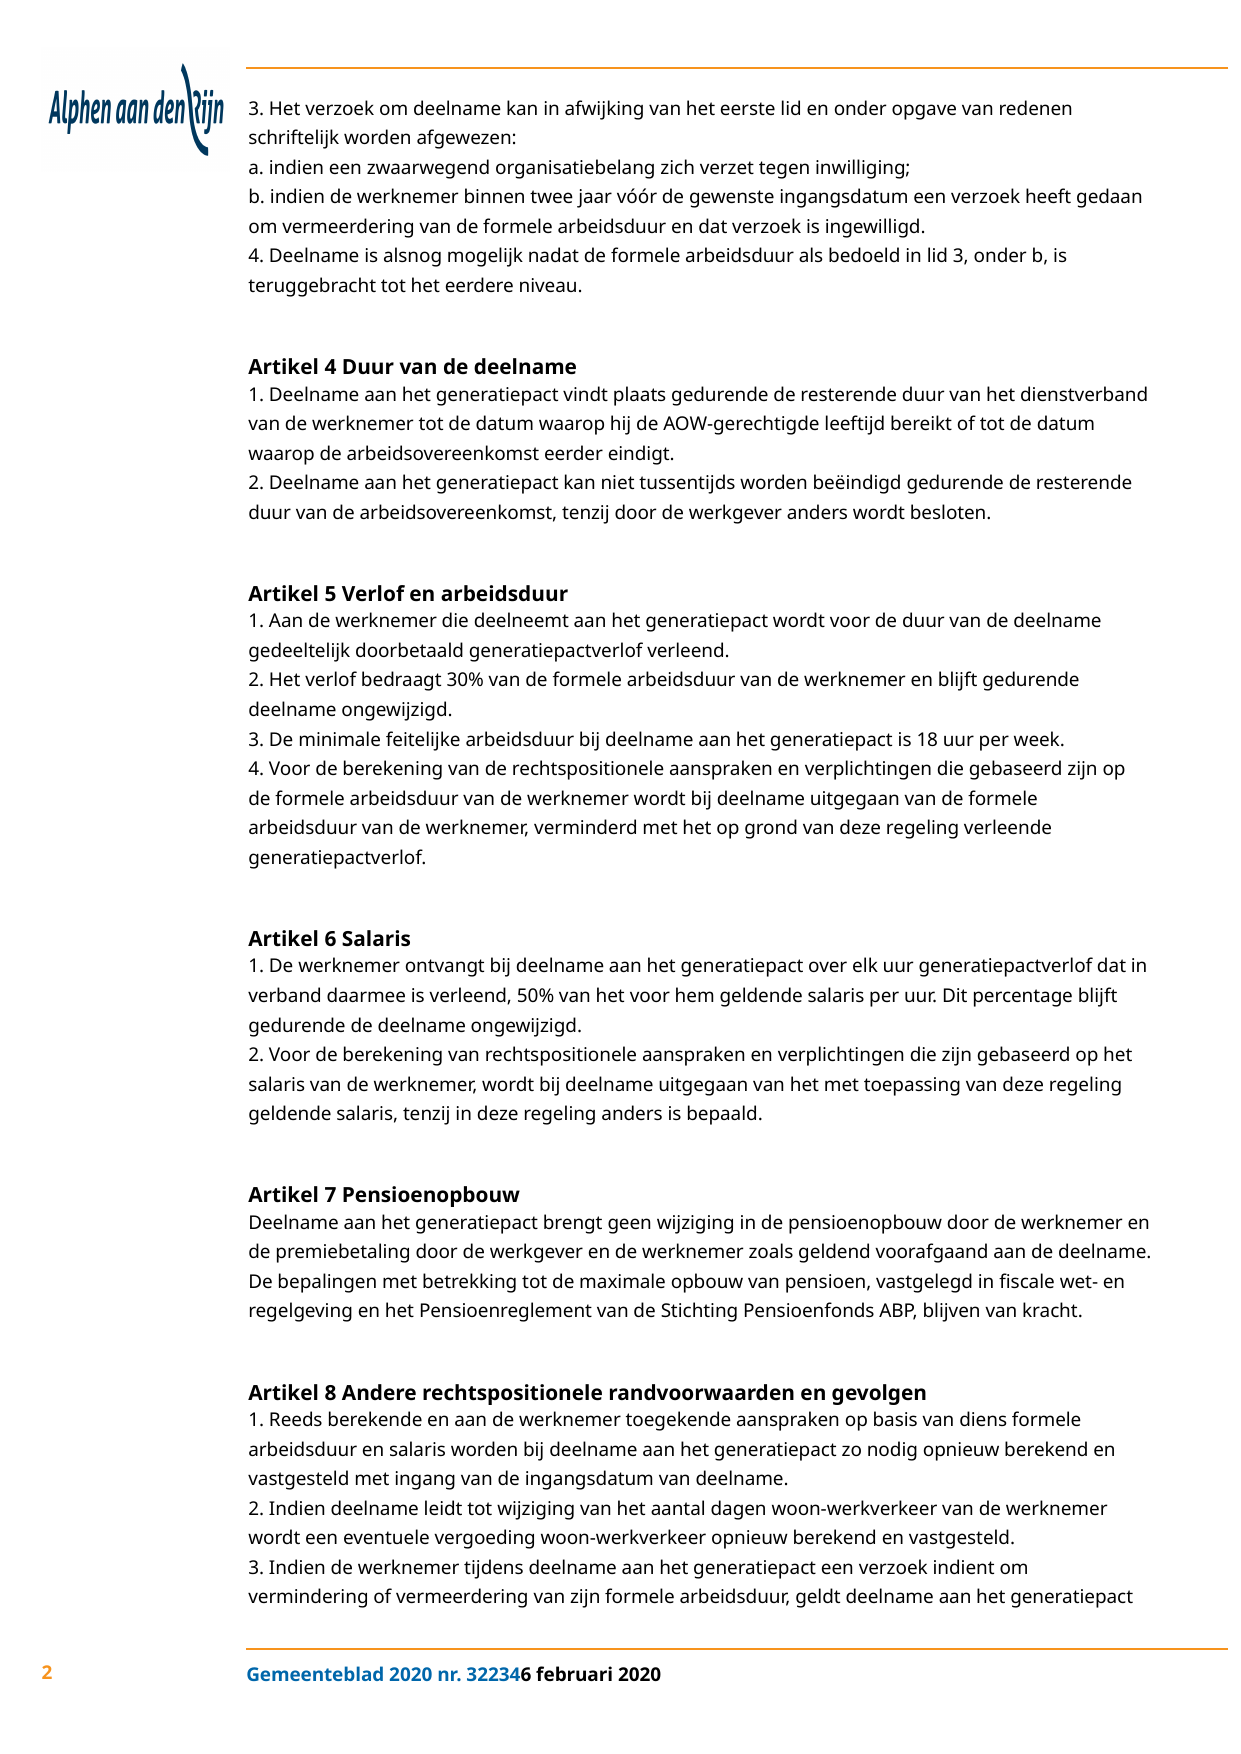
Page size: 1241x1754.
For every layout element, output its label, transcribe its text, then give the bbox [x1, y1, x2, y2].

text 3. Het verzoek om deelname kan in afwijking van het eerste lid en onder opgave van redenen schriftelijk worden afgewezen: [248, 95, 1152, 150]
text 1. De werknemer ontvangt bij deelname aan het generatiepact over elk uur generatiepactverlof dat in verband daarmee is verleend, 50% van het voor hem geldende salaris per uur. Dit percentage blijft gedurende de deelname ongewijzigd. [248, 953, 1152, 1037]
text 1. Reeds berekende en aan de werknemer toegekende aanspraken op basis van diens formele arbeidsduur en salaris worden bij deelname aan het generatiepact zo nodig opnieuw berekend en vastgesteld met ingang van de ingangsdatum van deelname. [248, 1406, 1152, 1491]
text 2. Indien deelname leidt tot wijziging van het aantal dagen woon-werkverkeer van de werknemer wordt een eventuele vergoeding woon-werkverkeer opnieuw berekend en vastgesteld. [248, 1495, 1152, 1550]
text 3. Indien de werknemer tijdens deelname aan het generatiepact een verzoek indient om vermindering of vermeerdering van zijn formele arbeidsduur, geldt deelname aan het generatiepact [248, 1554, 1152, 1609]
text 2. Deelname aan het generatiepact kan niet tussentijds worden beëindigd gedurende de resterende duur van de arbeidsovereenkomst, tenzij door de werkgever anders wordt besloten. [248, 469, 1152, 525]
text Deelname aan het generatiepact brengt geen wijziging in de pensioenopbouw door de werknemer en de premiebetaling door de werkgever en de werknemer zoals geldend voorafgaand aan de deelname. De bepalingen met betrekking tot de maximale opbouw van pensioen, vastgelegd in fiscale wet- en regelgeving en het Pensioenreglement van de Stichting Pensioenfonds ABP, blijven van kracht. [248, 1209, 1152, 1323]
text 1. Aan de werknemer die deelneemt aan het generatiepact wordt voor de duur van de deelname gedeeltelijk doorbetaald generatiepactverlof verleend. [248, 607, 1152, 663]
text 3. De minimale feitelijke arbeidsduur bij deelname aan het generatiepact is 18 uur per week. [248, 726, 1152, 752]
text b. indien de werknemer binnen twee jaar vóór de gewenste ingangsdatum een verzoek heeft gedaan om vermeerdering van de formele arbeidsduur en dat verzoek is ingewilligd. [248, 183, 1152, 239]
text 1. Deelname aan het generatiepact vindt plaats gedurende de resterende duur van het dienstverband van de werknemer tot de datum waarop hij de AOW-gerechtigde leeftijd bereikt of tot de datum waarop de arbeidsovereenkomst eerder eindigt. [248, 381, 1152, 466]
text Artikel 8 Andere rechtspositionele randvoorwaarden en gevolgen [248, 1378, 1152, 1406]
text Artikel 7 Pensioenopbouw [248, 1181, 1152, 1209]
text 4. Voor de berekening van de rechtspositionele aanspraken en verplichtingen die gebaseerd zijn op de formele arbeidsduur van de werknemer wordt bij deelname uitgegaan van de formele arbeidsduur van de werknemer, verminderd met het op grond van deze regeling verleende generatiepactverlof. [248, 755, 1152, 870]
picture [41, 47, 231, 172]
text a. indien een zwaarwegend organisatiebelang zich verzet tegen inwilliging; [248, 154, 1152, 180]
text 2. Voor de berekening van rechtspositionele aanspraken en verplichtingen die zijn gebaseerd op het salaris van de werknemer, wordt bij deelname uitgegaan van het met toepassing van deze regeling geldende salaris, tenzij in deze regeling anders is bepaald. [248, 1041, 1152, 1126]
text Artikel 5 Verlof en arbeidsduur [248, 579, 1152, 607]
text Artikel 6 Salaris [248, 924, 1152, 953]
text 4. Deelname is alsnog mogelijk nadat de formele arbeidsduur als bedoeld in lid 3, onder b, is teruggebracht tot het eerdere niveau. [248, 243, 1152, 298]
text Artikel 4 Duur van de deelname [248, 352, 1152, 381]
text 2. Het verlof bedraagt 30% van de formele arbeidsduur van de werknemer en blijft gedurende deelname ongewijzigd. [248, 667, 1152, 722]
